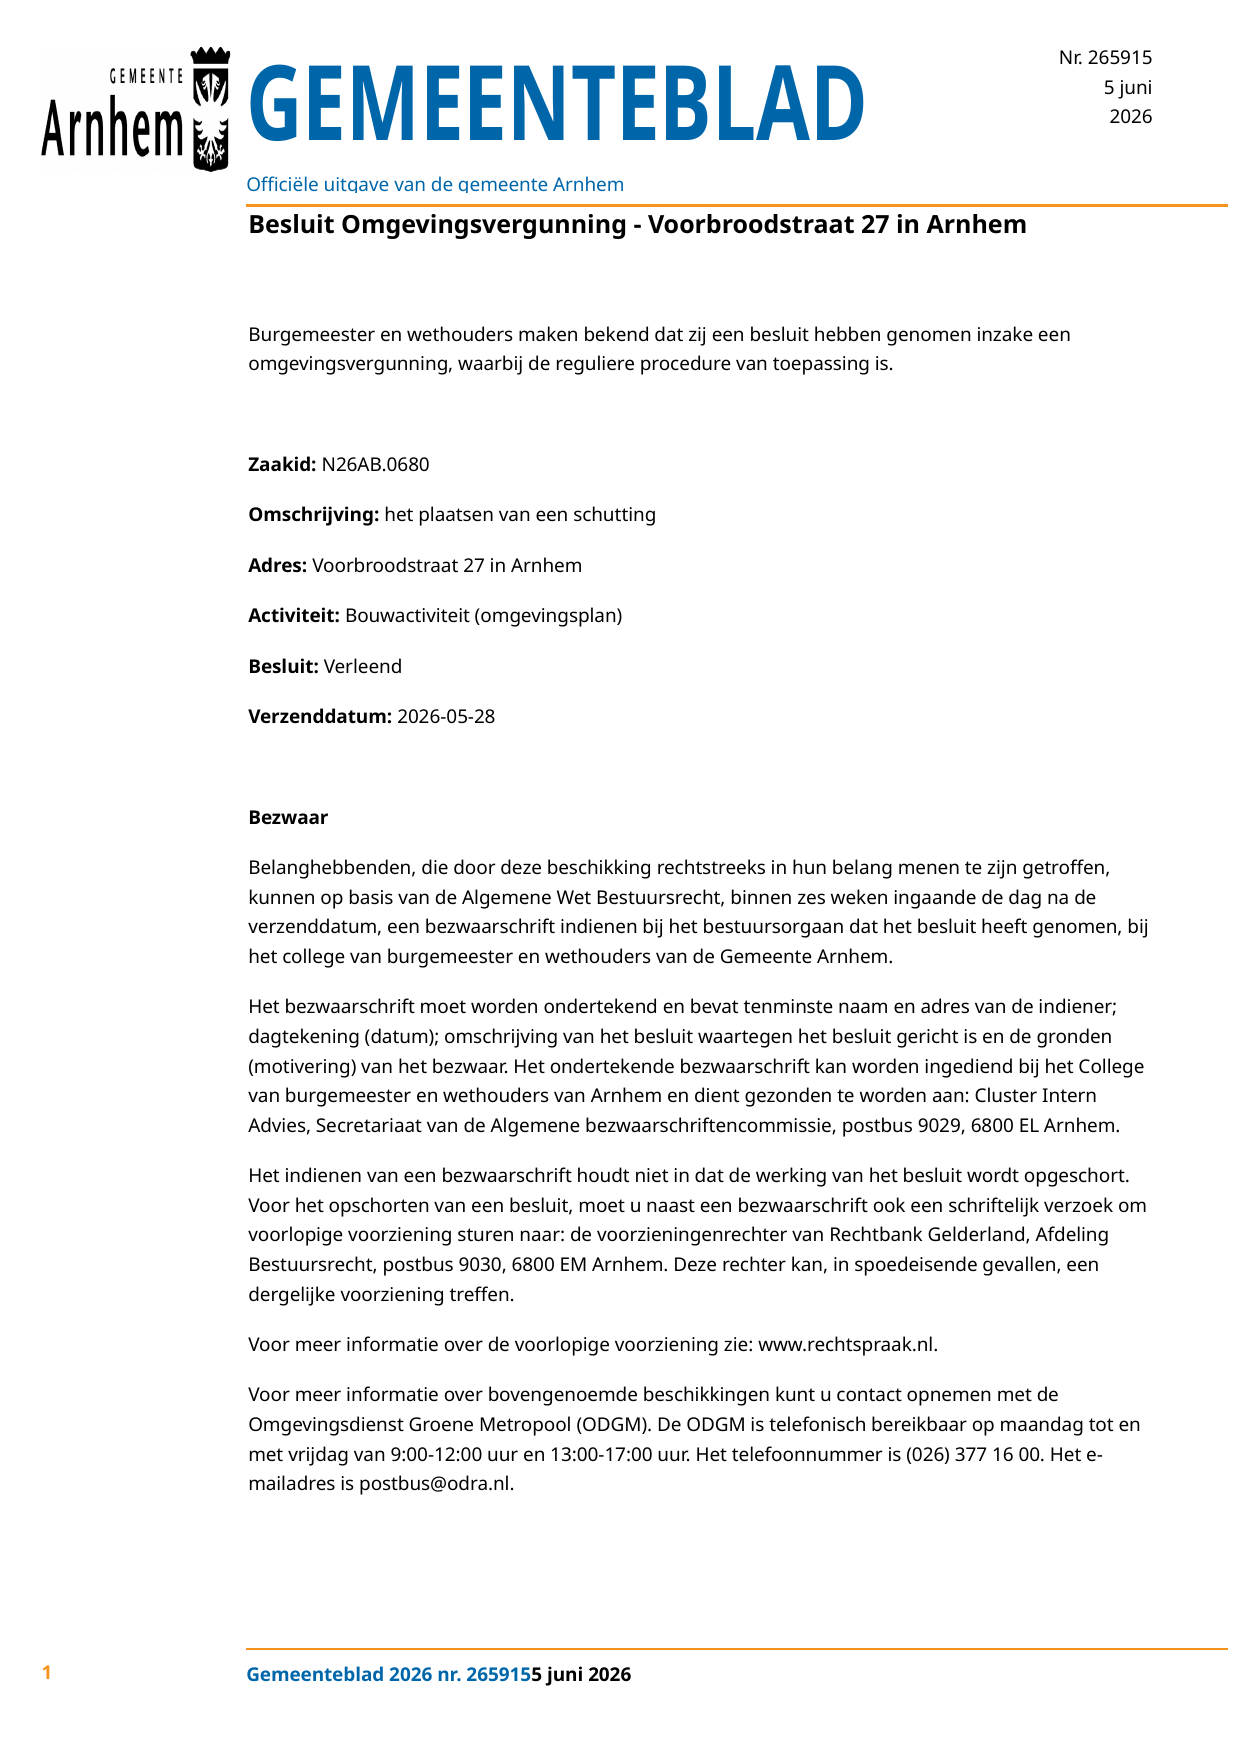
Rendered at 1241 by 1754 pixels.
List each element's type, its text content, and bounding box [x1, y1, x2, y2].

text Zaakid: N26AB.0680 [248, 451, 1152, 477]
text Het indienen van een bezwaarschrift houdt niet in dat de werking van het besluit wordt opgeschort. Voor het opschorten van een besluit, moet u naast een bezwaarschrift ook een schriftelijk verzoek om voorlopige voorziening sturen naar: de voorzieningenrechter van Rechtbank Gelderland, Afdeling Bestuursrecht, postbus 9030, 6800 EM Arnhem. Deze rechter kan, in spoedeisende gevallen, een dergelijke voorziening treffen. [248, 1162, 1152, 1306]
text Bezwaar [248, 804, 1152, 830]
text Besluit Omgevingsvergunning - Voorbroodstraat 27 in Arnhem [248, 207, 1152, 241]
text Activiteit: Bouwactiviteit (omgevingsplan) [248, 602, 1152, 628]
text Besluit: Verleend [248, 653, 1152, 678]
text Voor meer informatie over de voorlopige voorziening zie: www.rechtspraak.nl. [248, 1331, 1152, 1357]
text Het bezwaarschrift moet worden ondertekend en bevat tenminste naam en adres van de indiener; dagtekening (datum); omschrijving van het besluit waartegen het besluit gericht is en de gronden (motivering) van het bezwaar. Het ondertekende bezwaarschrift kan worden ingediend bij het College van burgemeester en wethouders van Arnhem en dient gezonden te worden aan: Cluster Intern Advies, Secretariaat van de Algemene bezwaarschriftencommissie, postbus 9029, 6800 EL Arnhem. [248, 994, 1152, 1138]
text Adres: Voorbroodstraat 27 in Arnhem [248, 552, 1152, 578]
picture [41, 47, 231, 172]
text Voor meer informatie over bovengenoemde beschikkingen kunt u contact opnemen met de Omgevingsdienst Groene Metropool (ODGM). De ODGM is telefonisch bereikbaar op maandag tot en met vrijdag van 9:00-12:00 uur en 13:00-17:00 uur. Het telefoonnummer is (026) 377 16 00. Het e-mailadres is postbus@odra.nl. [248, 1382, 1152, 1496]
text Belanghebbenden, die door deze beschikking rechtstreeks in hun belang menen te zijn getroffen, kunnen op basis van de Algemene Wet Bestuursrecht, binnen zes weken ingaande de dag na de verzenddatum, een bezwaarschrift indienen bij het bestuursorgaan dat het besluit heeft genomen, bij het college van burgemeester en wethouders van de Gemeente Arnhem. [248, 854, 1152, 969]
text Verzenddatum: 2026-05-28 [248, 703, 1152, 729]
text Omschrijving: het plaatsen van een schutting [248, 502, 1152, 527]
text Burgemeester en wethouders maken bekend dat zij een besluit hebben genomen inzake een omgevingsvergunning, waarbij de reguliere procedure van toepassing is. [248, 321, 1152, 376]
